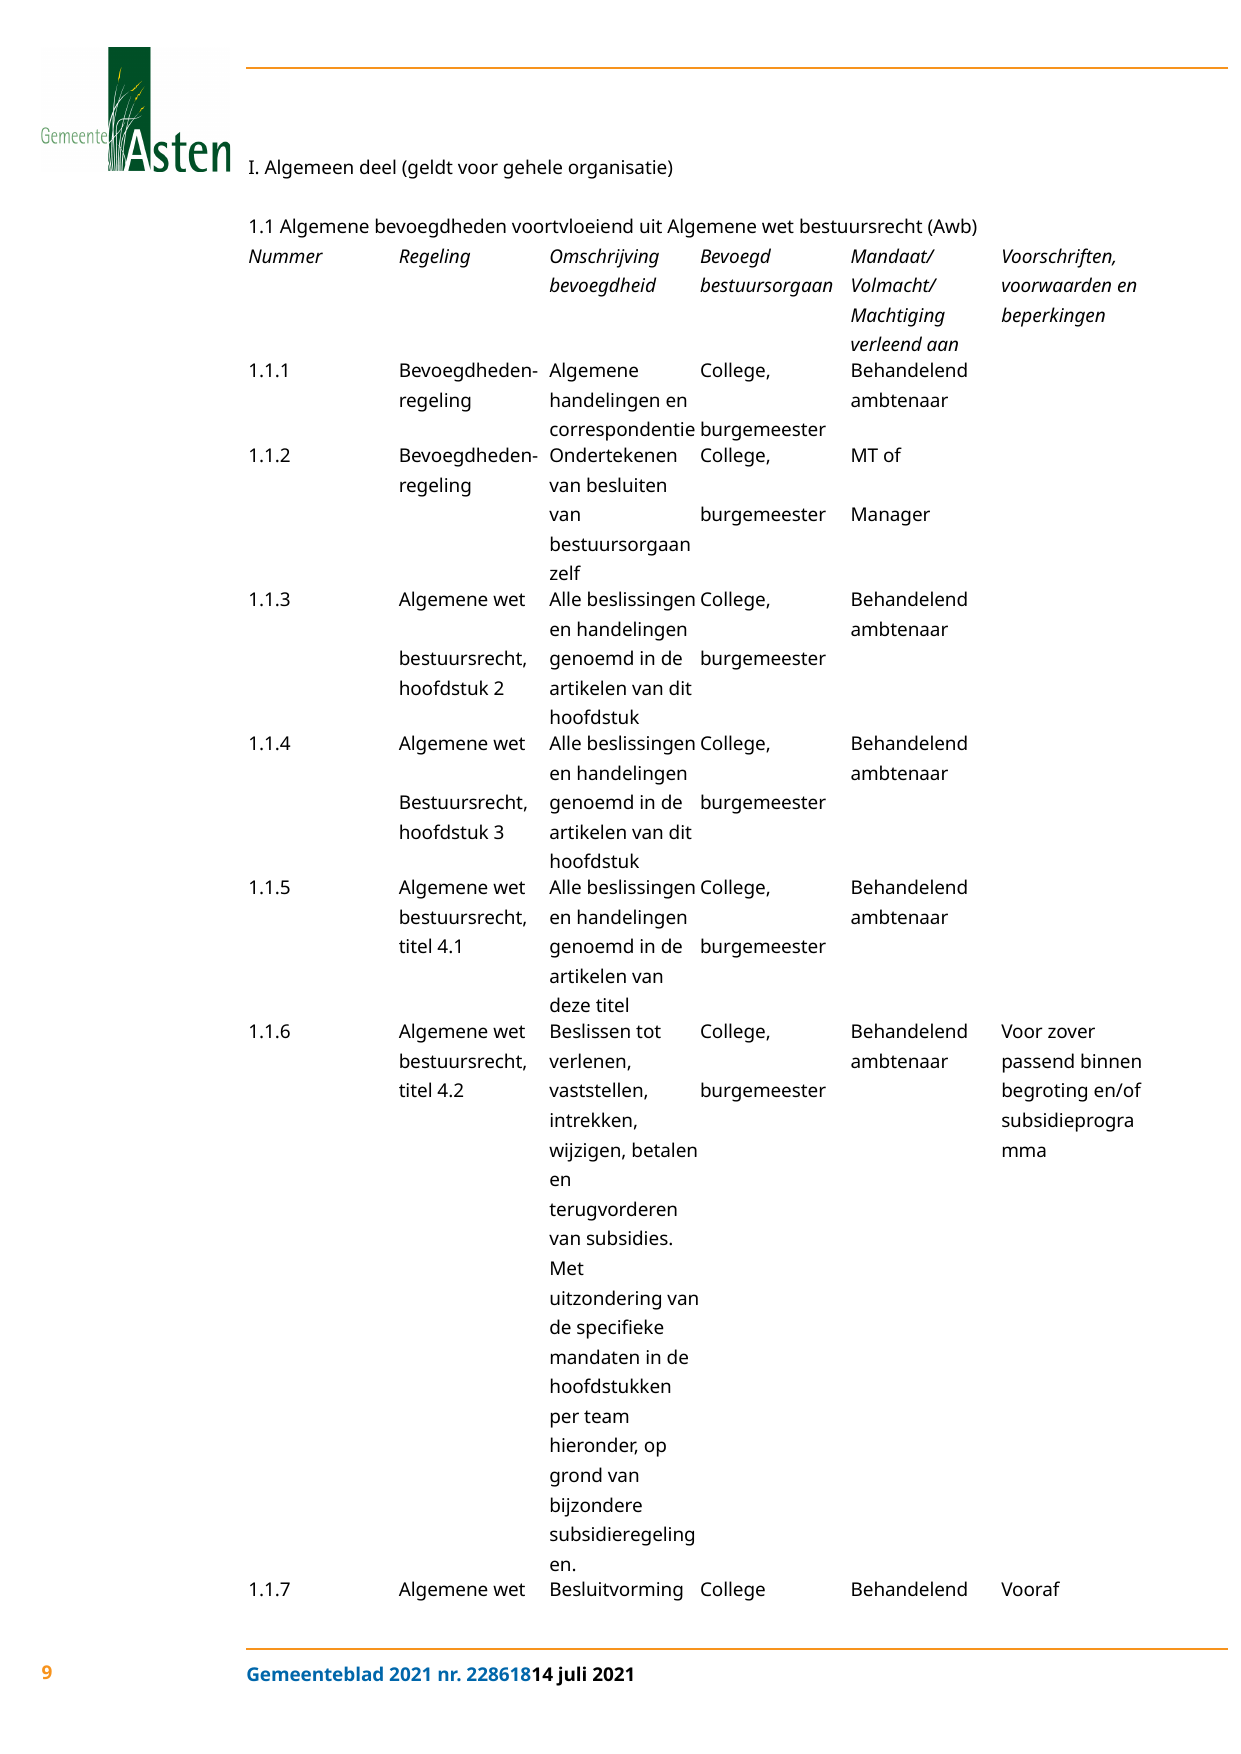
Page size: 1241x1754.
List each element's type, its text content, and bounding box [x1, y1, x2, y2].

table_cell Alle beslissingen en handelingen genoemd in de artikelen van dit hoofdstuk [549, 586, 700, 730]
picture [41, 47, 231, 172]
table_cell Algemene wet bestuursrecht, titel 4.1 [399, 874, 549, 1018]
table_cell Ondertekenen van besluiten van bestuursorgaan zelf [549, 442, 700, 586]
table_cell College, burgemeester [700, 730, 850, 874]
table_cell 1.1.3 [248, 586, 398, 730]
table_cell Behandelend ambtenaar [850, 357, 1001, 442]
table_cell Algemene handelingen en correspondentie [549, 357, 700, 442]
table_cell 1.1.1 [248, 357, 398, 442]
table_cell College, burgemeester [700, 442, 850, 586]
table_cell 1.1.5 [248, 874, 398, 1018]
table_cell 1.1.6 [248, 1019, 398, 1577]
table_header Mandaat/ Volmacht/ Machtiging verleend aan [850, 243, 1001, 357]
table_cell 1.1.7 [248, 1577, 398, 1602]
table_header Voorschriften, voorwaarden en beperkingen [1001, 243, 1152, 357]
table_cell College, burgemeester [700, 1019, 850, 1577]
table_cell College, burgemeester [700, 586, 850, 730]
table_cell Behandelend ambtenaar [850, 586, 1001, 730]
table_cell Bevoegdheden-regeling [399, 442, 549, 586]
table_cell [1001, 586, 1152, 730]
table_header Nummer [248, 243, 398, 357]
table_cell Alle beslissingen en handelingen genoemd in de artikelen van dit hoofdstuk [549, 730, 700, 874]
table_cell Behandelend ambtenaar [850, 730, 1001, 874]
table_cell Behandelend ambtenaar [850, 874, 1001, 1018]
table_cell Bevoegdheden-regeling [399, 357, 549, 442]
table_header Omschrijving bevoegdheid [549, 243, 700, 357]
table_cell Algemene wet Bestuursrecht, hoofdstuk 3 [399, 730, 549, 874]
table_cell Voor zover passend binnen begroting en/of subsidieprogramma [1001, 1019, 1152, 1577]
table_cell Behandelend [850, 1577, 1001, 1602]
table_cell Beslissen tot verlenen, vaststellen, intrekken, wijzigen, betalen en terugvorderen van subsidies. Met uitzondering van de specifieke mandaten in de hoofdstukken per team hieronder, op grond van bijzondere subsidieregelingen. [549, 1019, 700, 1577]
table_cell [1001, 442, 1152, 586]
table_cell Algemene wet bestuursrecht, titel 4.2 [399, 1019, 549, 1577]
table_cell [1001, 730, 1152, 874]
table_cell College [700, 1577, 850, 1602]
text 1.1 Algemene bevoegdheden voortvloeiend uit Algemene wet bestuursrecht (Awb) [248, 213, 1152, 239]
table_cell 1.1.2 [248, 442, 398, 586]
table_cell Algemene wet [399, 1577, 549, 1602]
table_header Regeling [399, 243, 549, 357]
table_cell College, burgemeester [700, 874, 850, 1018]
text I. Algemeen deel (geldt voor gehele organisatie) [248, 154, 1152, 180]
table_cell MT of Manager [850, 442, 1001, 586]
table_cell Alle beslissingen en handelingen genoemd in de artikelen van deze titel [549, 874, 700, 1018]
table_cell Algemene wet bestuursrecht, hoofdstuk 2 [399, 586, 549, 730]
table_header Bevoegd bestuursorgaan [700, 243, 850, 357]
table_cell [1001, 357, 1152, 442]
table_cell 1.1.4 [248, 730, 398, 874]
table_cell Besluitvorming [549, 1577, 700, 1602]
table_cell [1001, 874, 1152, 1018]
table_cell College, burgemeester [700, 357, 850, 442]
table_cell Vooraf [1001, 1577, 1152, 1602]
table_cell Behandelend ambtenaar [850, 1019, 1001, 1577]
